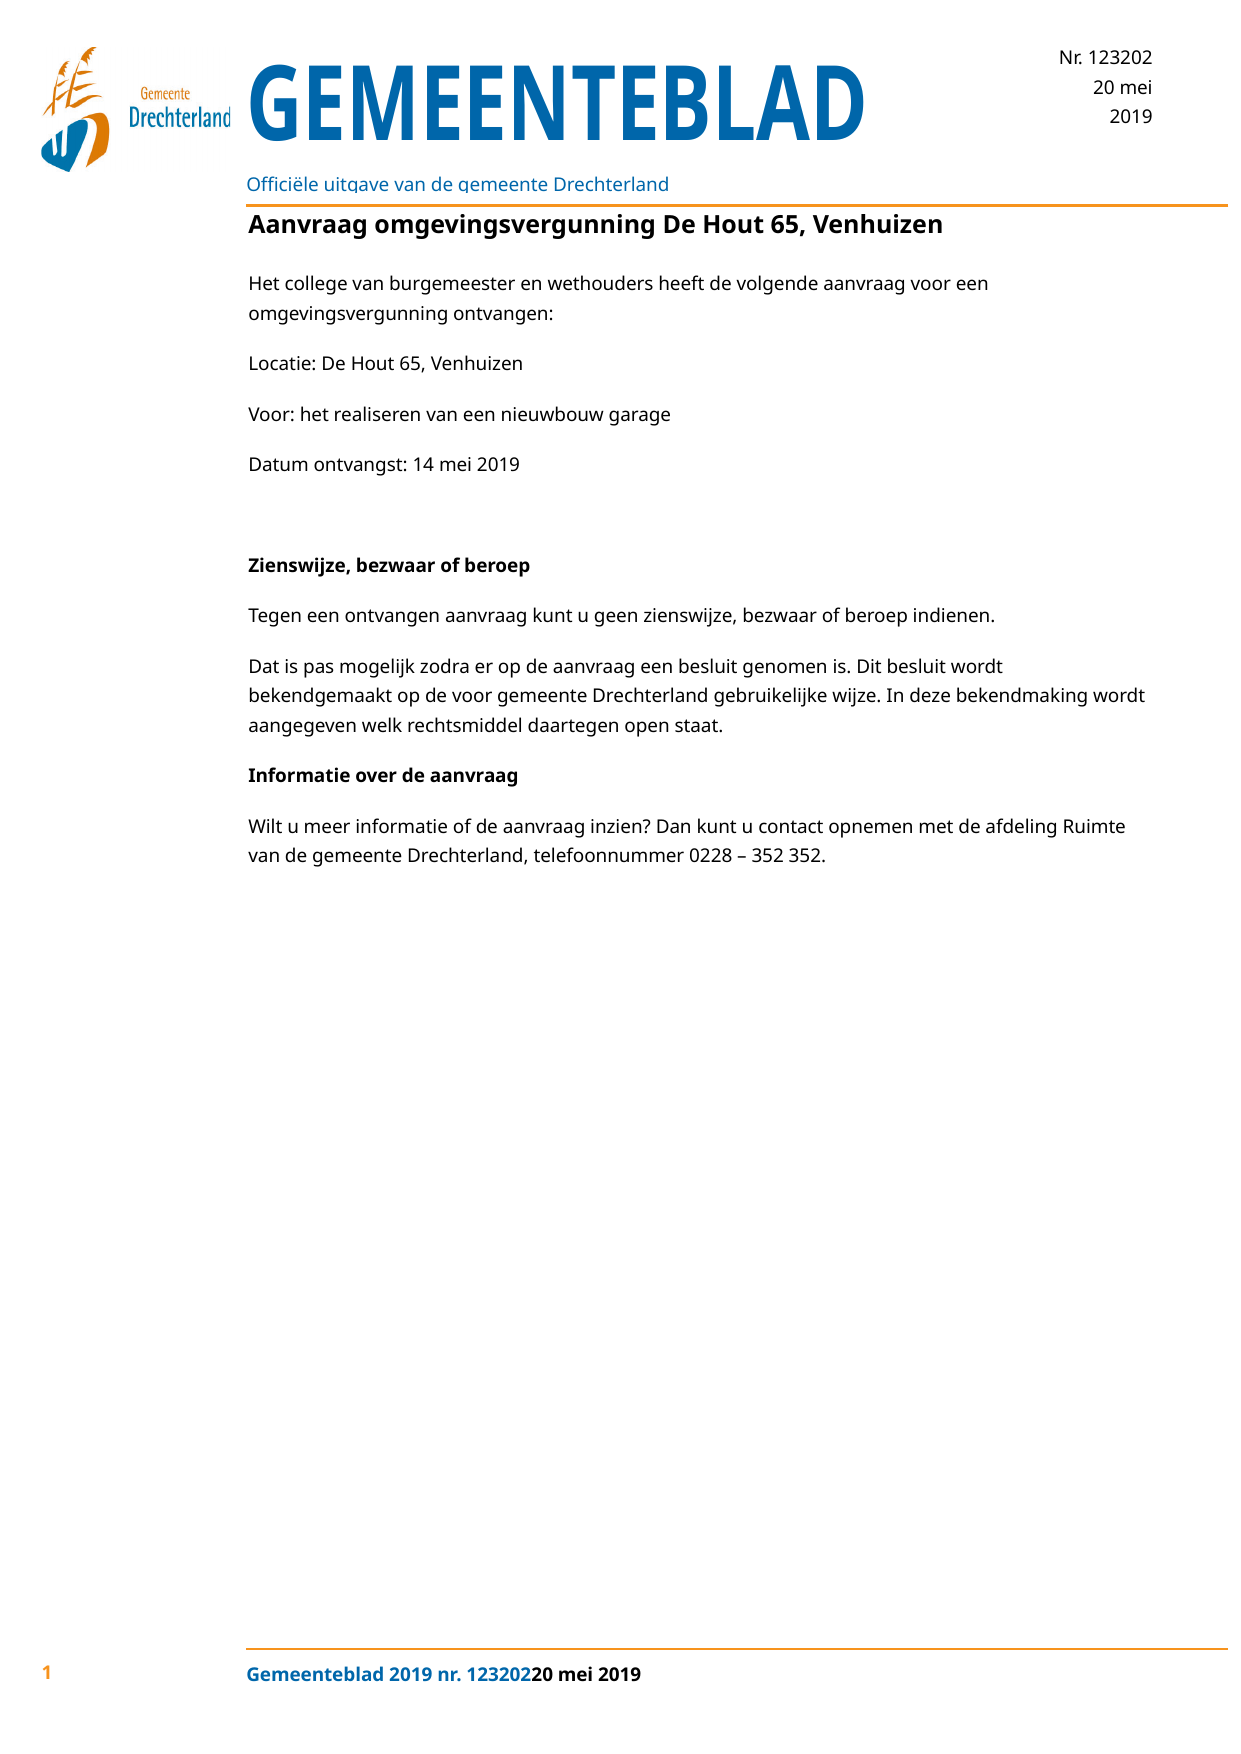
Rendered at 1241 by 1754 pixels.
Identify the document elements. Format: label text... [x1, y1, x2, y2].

text Het college van burgemeester en wethouders heeft de volgende aanvraag voor een omgevingsvergunning ontvangen: [248, 270, 1152, 326]
text Dat is pas mogelijk zodra er op de aanvraag een besluit genomen is. Dit besluit wordt bekendgemaakt op de voor gemeente Drechterland gebruikelijke wijze. In deze bekendmaking wordt aangegeven welk rechtsmiddel daartegen open staat. [248, 653, 1152, 738]
text Voor: het realiseren van een nieuwbouw garage [248, 401, 1152, 426]
text Locatie: De Hout 65, Venhuizen [248, 350, 1152, 376]
text Informatie over de aanvraag [248, 762, 1152, 788]
text Tegen een ontvangen aanvraag kunt u geen zienswijze, bezwaar of beroep indienen. [248, 602, 1152, 628]
picture [41, 158, 64, 172]
text Zienswijze, bezwaar of beroep [248, 552, 1152, 578]
text Datum ontvangst: 14 mei 2019 [248, 451, 1152, 477]
picture [226, 115, 231, 124]
text Wilt u meer informatie of de aanvraag inzien? Dan kunt u contact opnemen met de afdeling Ruimte van de gemeente Drechterland, telefoonnummer 0228 – 352 352. [248, 813, 1152, 868]
picture [41, 47, 231, 172]
text Aanvraag omgevingsvergunning De Hout 65, Venhuizen [248, 207, 1152, 241]
